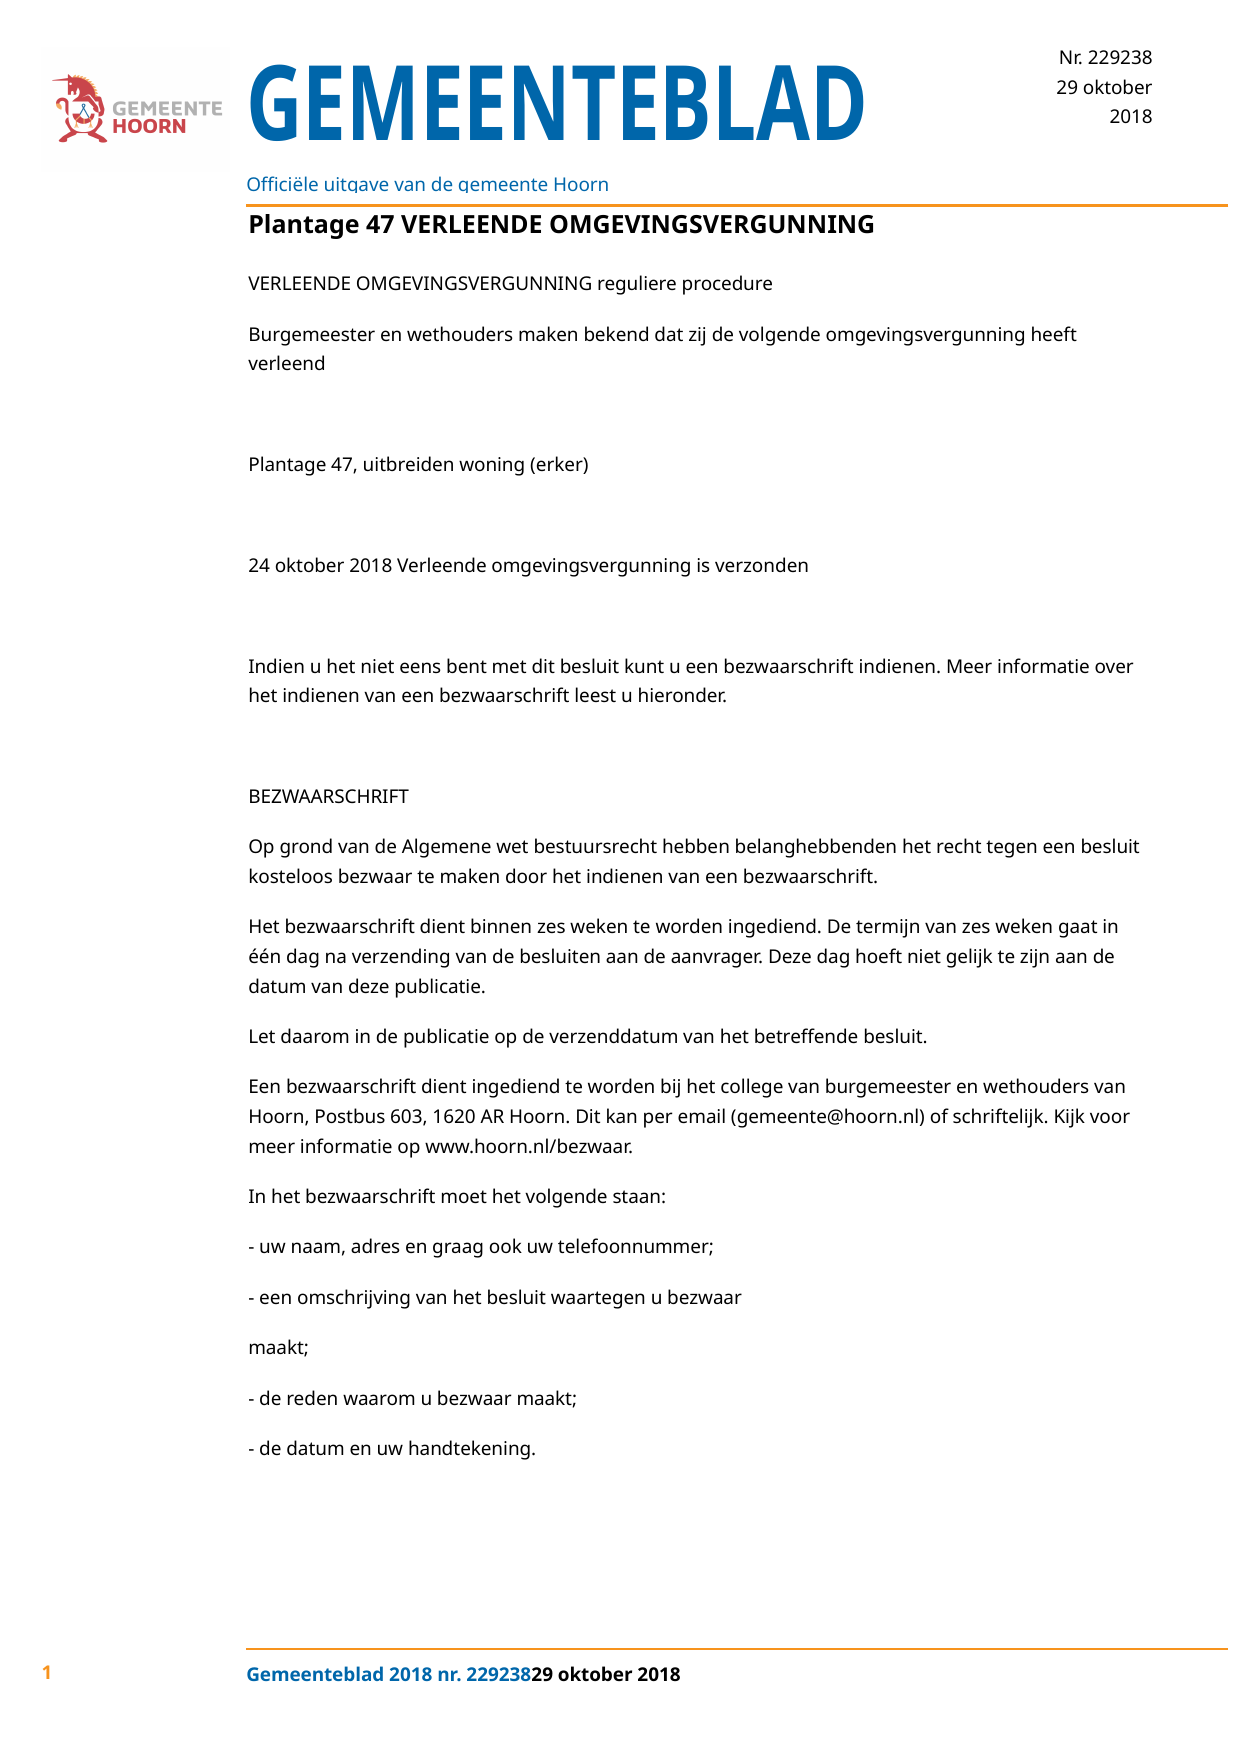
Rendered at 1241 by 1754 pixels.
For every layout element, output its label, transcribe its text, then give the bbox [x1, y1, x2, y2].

text BEZWAARSCHRIFT [248, 783, 1152, 809]
picture [41, 47, 231, 172]
text Indien u het niet eens bent met dit besluit kunt u een bezwaarschrift indienen. Meer informatie over het indienen van een bezwaarschrift leest u hieronder. [248, 653, 1152, 708]
text Op grond van de Algemene wet bestuursrecht hebben belanghebbenden het recht tegen een besluit kosteloos bezwaar te maken door het indienen van een bezwaarschrift. [248, 834, 1152, 889]
text Het bezwaarschrift dient binnen zes weken te worden ingediend. De termijn van zes weken gaat in één dag na verzending van de besluiten aan de aanvrager. Deze dag hoeft niet gelijk te zijn aan de datum van deze publicatie. [248, 914, 1152, 998]
text - de datum en uw handtekening. [248, 1435, 1152, 1461]
text Een bezwaarschrift dient ingediend te worden bij het college van burgemeester en wethouders van Hoorn, Postbus 603, 1620 AR Hoorn. Dit kan per email (gemeente@hoorn.nl) of schriftelijk. Kijk voor meer informatie op www.hoorn.nl/bezwaar. [248, 1074, 1152, 1158]
text In het bezwaarschrift moet het volgende staan: [248, 1183, 1152, 1209]
text maakt; [248, 1334, 1152, 1360]
text - de reden waarom u bezwaar maakt; [248, 1385, 1152, 1411]
text 24 oktober 2018 Verleende omgevingsvergunning is verzonden [248, 552, 1152, 578]
text VERLEENDE OMGEVINGSVERGUNNING reguliere procedure [248, 270, 1152, 296]
text - uw naam, adres en graag ook uw telefoonnummer; [248, 1234, 1152, 1259]
text Burgemeester en wethouders maken bekend dat zij de volgende omgevingsvergunning heeft verleend [248, 321, 1152, 376]
text Plantage 47 VERLEENDE OMGEVINGSVERGUNNING [248, 207, 1152, 241]
text Let daarom in de publicatie op de verzenddatum van het betreffende besluit. [248, 1023, 1152, 1049]
text - een omschrijving van het besluit waartegen u bezwaar [248, 1284, 1152, 1310]
text Plantage 47, uitbreiden woning (erker) [248, 451, 1152, 477]
